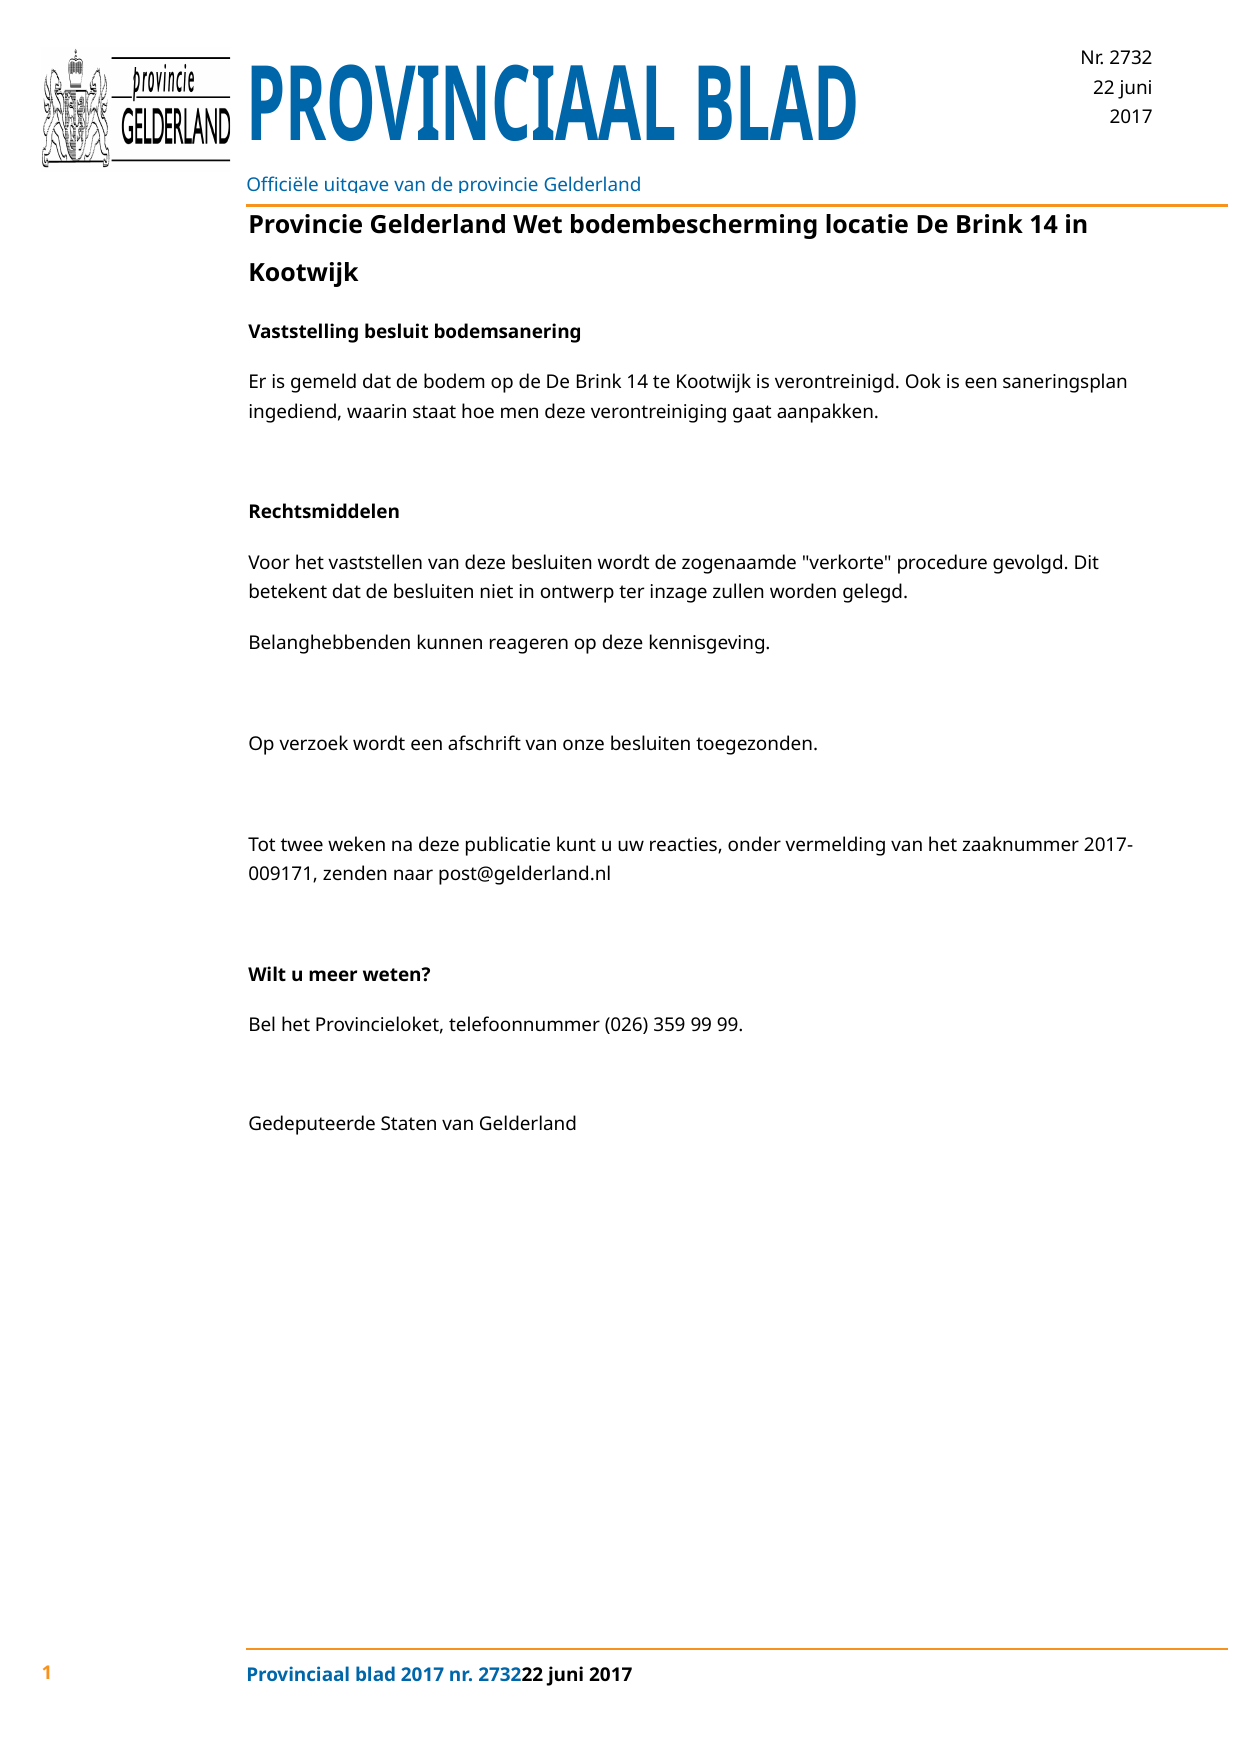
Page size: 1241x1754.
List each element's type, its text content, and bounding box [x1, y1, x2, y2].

text Wilt u meer weten? [248, 961, 1152, 987]
text Voor het vaststellen van deze besluiten wordt de zogenaamde "verkorte" procedure gevolgd. Dit betekent dat de besluiten niet in ontwerp ter inzage zullen worden gelegd. [248, 549, 1152, 604]
text Tot twee weken na deze publicatie kunt u uw reacties, onder vermelding van het zaaknummer 2017-009171, zenden naar post@gelderland.nl [248, 831, 1152, 886]
text Vaststelling besluit bodemsanering [248, 318, 1152, 344]
text Gedeputeerde Staten van Gelderland [248, 1110, 1152, 1136]
text Provincie Gelderland Wet bodembescherming locatie De Brink 14 in Kootwijk [248, 207, 1152, 288]
text Er is gemeld dat de bodem op de De Brink 14 te Kootwijk is verontreinigd. Ook is een saneringsplan ingediend, waarin staat hoe men deze verontreiniging gaat aanpakken. [248, 368, 1152, 424]
text Rechtsmiddelen [248, 499, 1152, 524]
text Belanghebbenden kunnen reageren op deze kennisgeving. [248, 629, 1152, 655]
text Bel het Provincieloket, telefoonnummer (026) 359 99 99. [248, 1012, 1152, 1037]
text Op verzoek wordt een afschrift van onze besluiten toegezonden. [248, 730, 1152, 756]
picture [41, 47, 231, 172]
